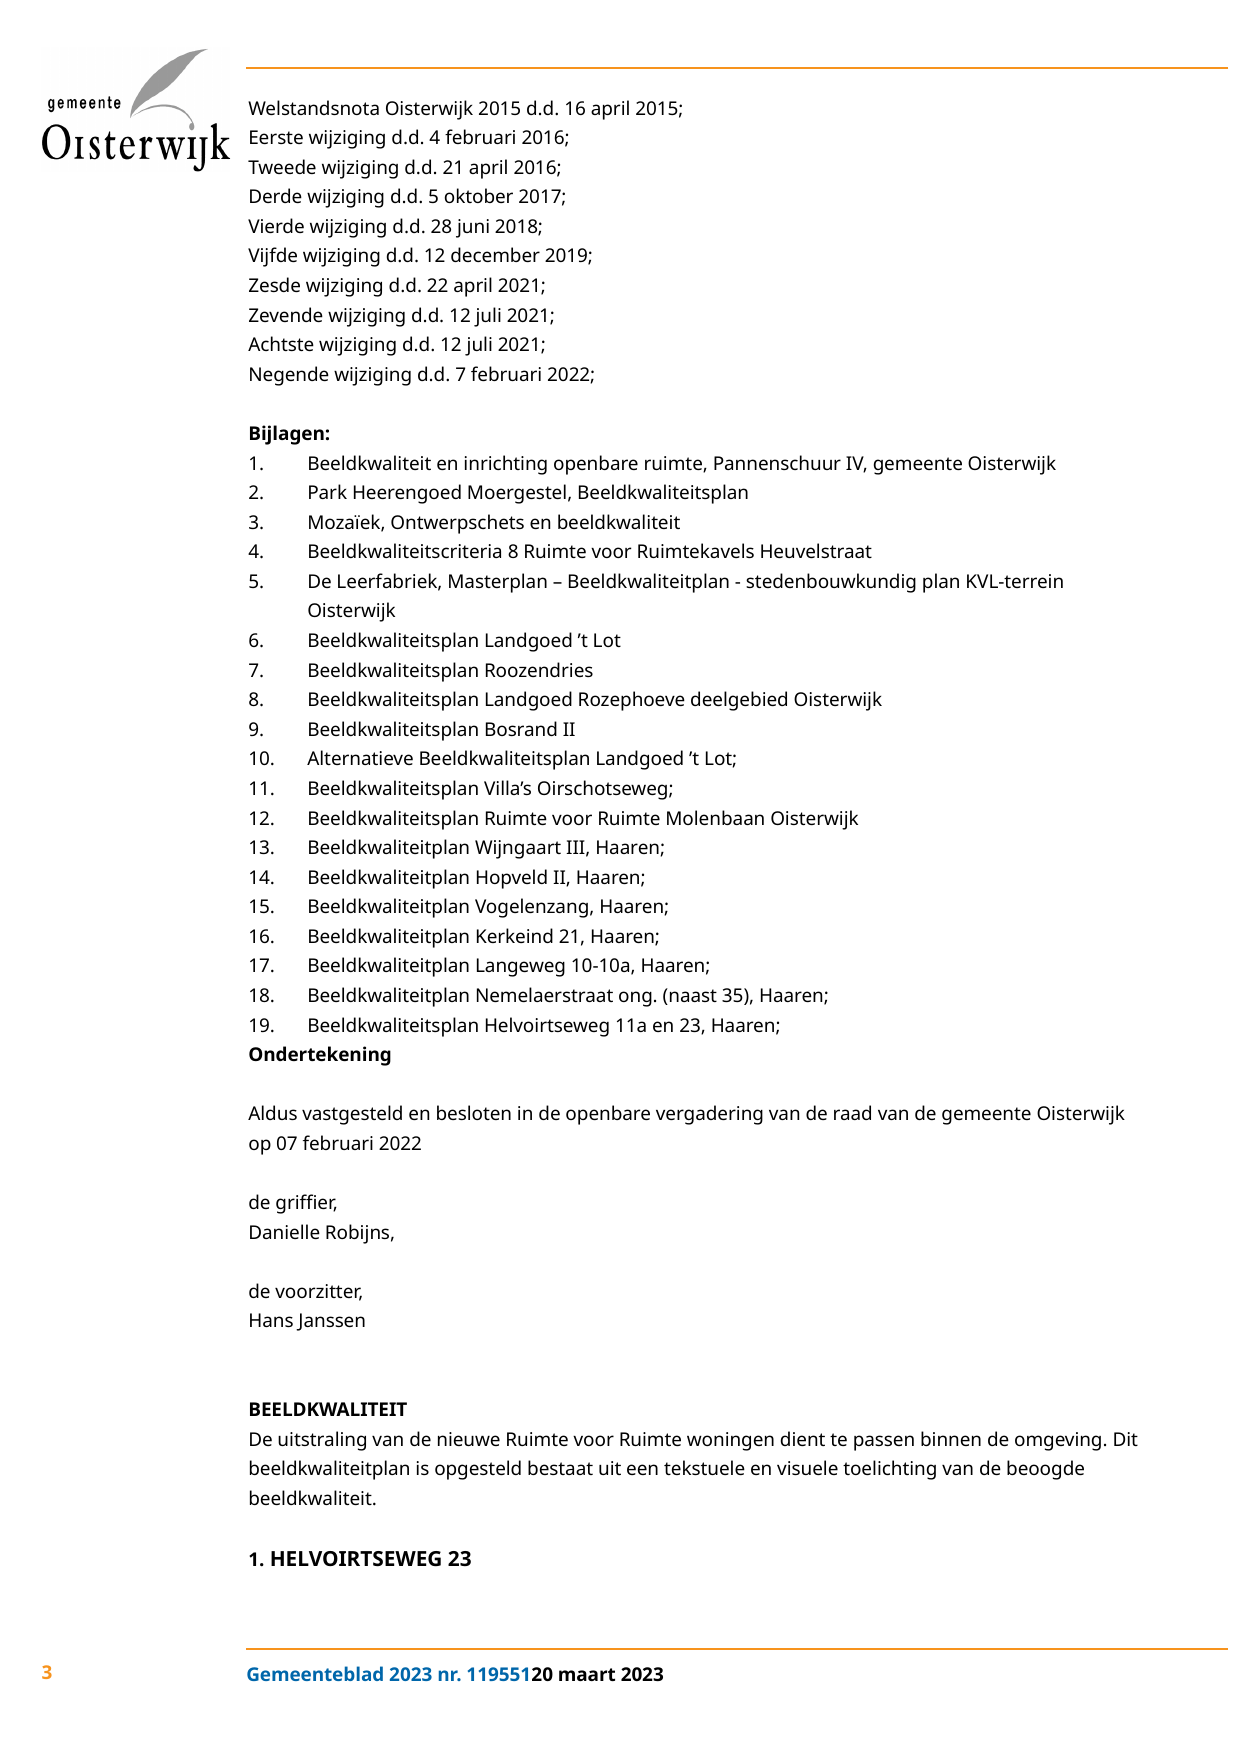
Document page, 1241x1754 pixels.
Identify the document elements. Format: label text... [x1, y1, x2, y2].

list De Leerfabriek, Masterplan – Beeldkwaliteitplan - stedenbouwkundig plan KVL-terrein Oisterwijk [248, 568, 1152, 623]
text Negende wijziging d.d. 7 februari 2022; [248, 361, 1152, 387]
list Beeldkwaliteitsplan Landgoed ’t Lot [248, 627, 1152, 653]
text Tweede wijziging d.d. 21 april 2016; [248, 154, 1152, 180]
list Beeldkwaliteitsplan Roozendries [248, 657, 1152, 683]
text Derde wijziging d.d. 5 oktober 2017; [248, 183, 1152, 209]
list Beeldkwaliteitsplan Bosrand II [248, 716, 1152, 742]
text Eerste wijziging d.d. 4 februari 2016; [248, 124, 1152, 150]
list Beeldkwaliteit en inrichting openbare ruimte, Pannenschuur IV, gemeente Oisterwijk [248, 450, 1152, 476]
text Bijlagen: [248, 420, 1152, 446]
text Vijfde wijziging d.d. 12 december 2019; [248, 243, 1152, 268]
list Beeldkwaliteitscriteria 8 Ruimte voor Ruimtekavels Heuvelstraat [248, 538, 1152, 564]
list Beeldkwaliteitplan Hopveld II, Haaren; [248, 864, 1152, 890]
text Aldus vastgesteld en besloten in de openbare vergadering van de raad van de gemeente Oisterwijk op 07 februari 2022 [248, 1101, 1152, 1156]
list Park Heerengoed Moergestel, Beeldkwaliteitsplan [248, 479, 1152, 505]
list Beeldkwaliteitplan Wijngaart III, Haaren; [248, 834, 1152, 860]
list Alternatieve Beeldkwaliteitsplan Landgoed ’t Lot; [248, 746, 1152, 771]
text 1. HELVOIRTSEWEG 23 [248, 1544, 1152, 1573]
text Danielle Robijns, [248, 1219, 1152, 1245]
text Zevende wijziging d.d. 12 juli 2021; [248, 302, 1152, 328]
text Hans Janssen [248, 1308, 1152, 1333]
list Beeldkwaliteitsplan Helvoirtseweg 11a en 23, Haaren; [248, 1012, 1152, 1038]
list Beeldkwaliteitplan Vogelenzang, Haaren; [248, 893, 1152, 919]
text Achtste wijziging d.d. 12 juli 2021; [248, 331, 1152, 357]
picture [41, 47, 231, 172]
list Beeldkwaliteitplan Kerkeind 21, Haaren; [248, 923, 1152, 949]
list Beeldkwaliteitsplan Landgoed Rozephoeve deelgebied Oisterwijk [248, 686, 1152, 712]
text Ondertekening [248, 1041, 1152, 1067]
list Beeldkwaliteitsplan Ruimte voor Ruimte Molenbaan Oisterwijk [248, 805, 1152, 831]
text Welstandsnota Oisterwijk 2015 d.d. 16 april 2015; [248, 95, 1152, 121]
text de griffier, [248, 1189, 1152, 1215]
text Zesde wijziging d.d. 22 april 2021; [248, 272, 1152, 298]
list Beeldkwaliteitsplan Villa’s Oirschotseweg; [248, 775, 1152, 801]
text BEELDKWALITEIT [248, 1396, 1152, 1422]
list Beeldkwaliteitplan Nemelaerstraat ong. (naast 35), Haaren; [248, 982, 1152, 1008]
list Mozaïek, Ontwerpschets en beeldkwaliteit [248, 509, 1152, 535]
list Beeldkwaliteitplan Langeweg 10-10a, Haaren; [248, 953, 1152, 978]
text De uitstraling van de nieuwe Ruimte voor Ruimte woningen dient te passen binnen de omgeving. Dit beeldkwaliteitplan is opgesteld bestaat uit een tekstuele en visuele toelichting van de beoogde beeldkwaliteit. [248, 1426, 1152, 1511]
text Vierde wijziging d.d. 28 juni 2018; [248, 213, 1152, 239]
text de voorzitter, [248, 1278, 1152, 1304]
